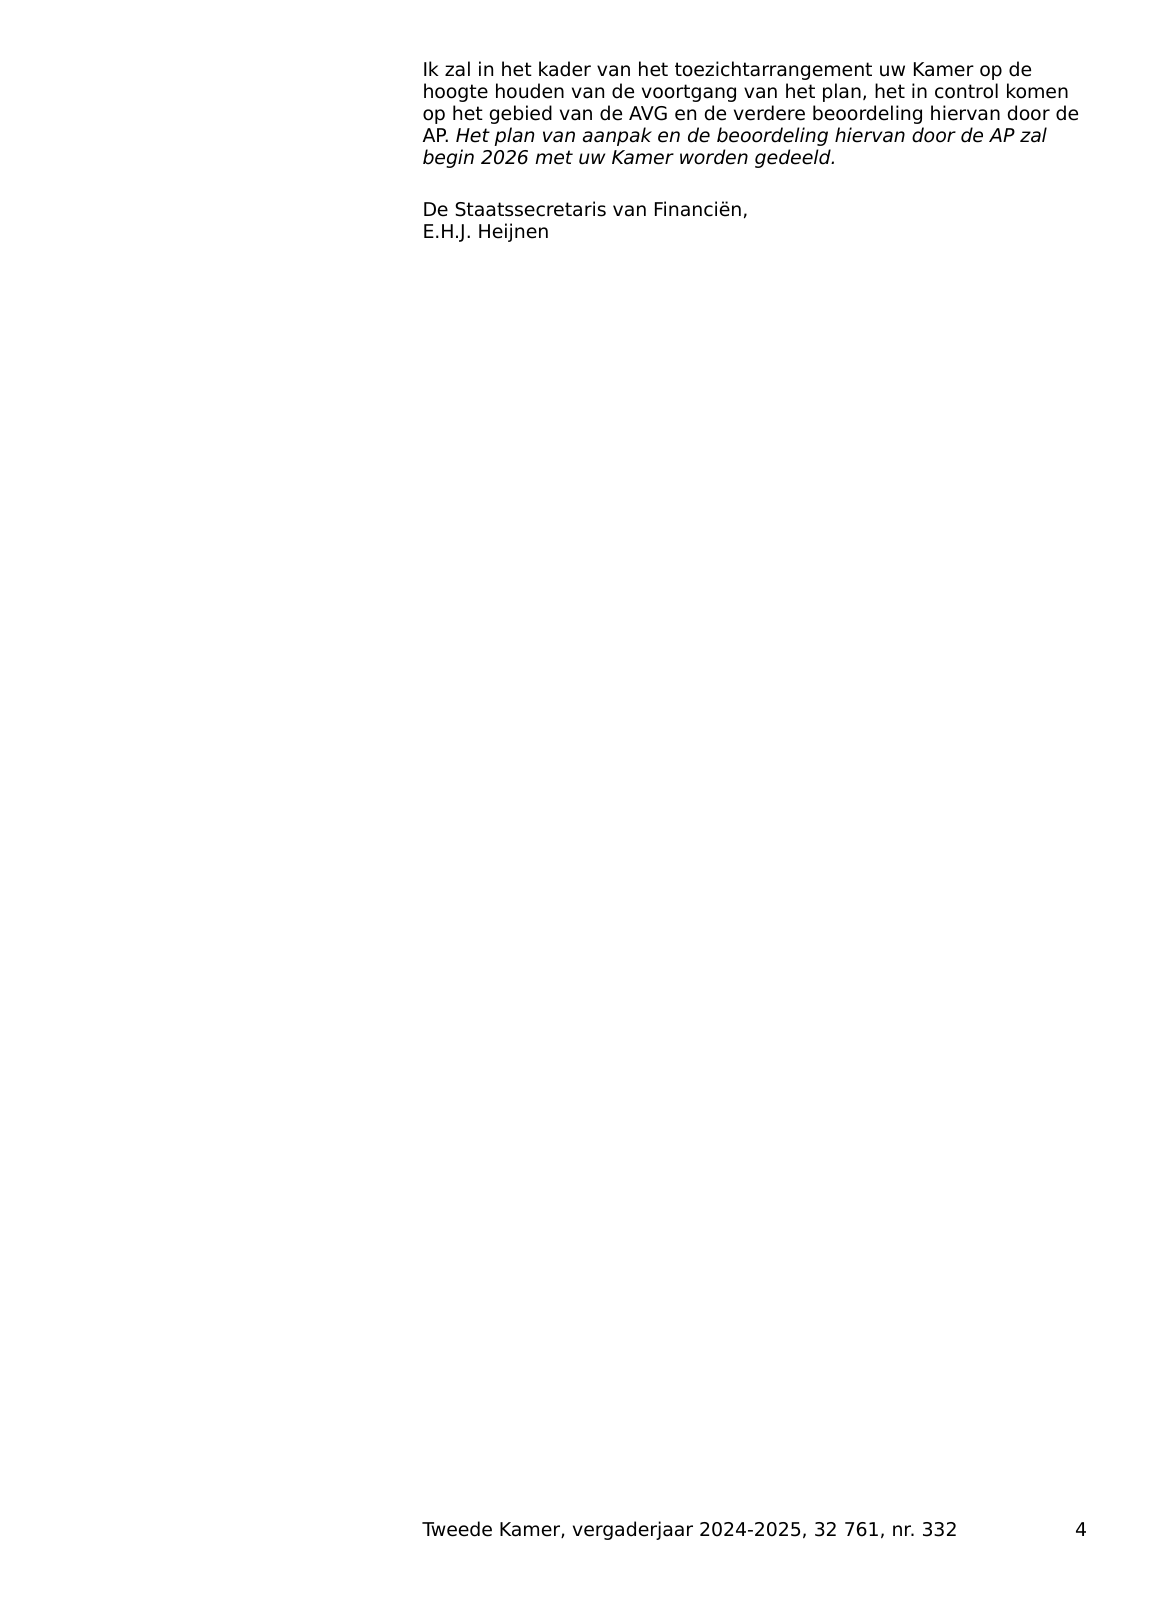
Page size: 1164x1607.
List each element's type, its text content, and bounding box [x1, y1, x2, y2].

text Ik zal in het kader van het toezichtarrangement uw Kamer op de hoogte houden van de voortgang van het plan, het in control komen op het gebied van de AVG en de verdere beoordeling hiervan door de AP. Het plan van aanpak en de beoordeling hiervan door de AP zal begin 2026 met uw Kamer worden gedeeld. [422, 59, 1087, 169]
text De Staatssecretaris van Financiën, E.H.J. Heijnen [422, 199, 1087, 243]
